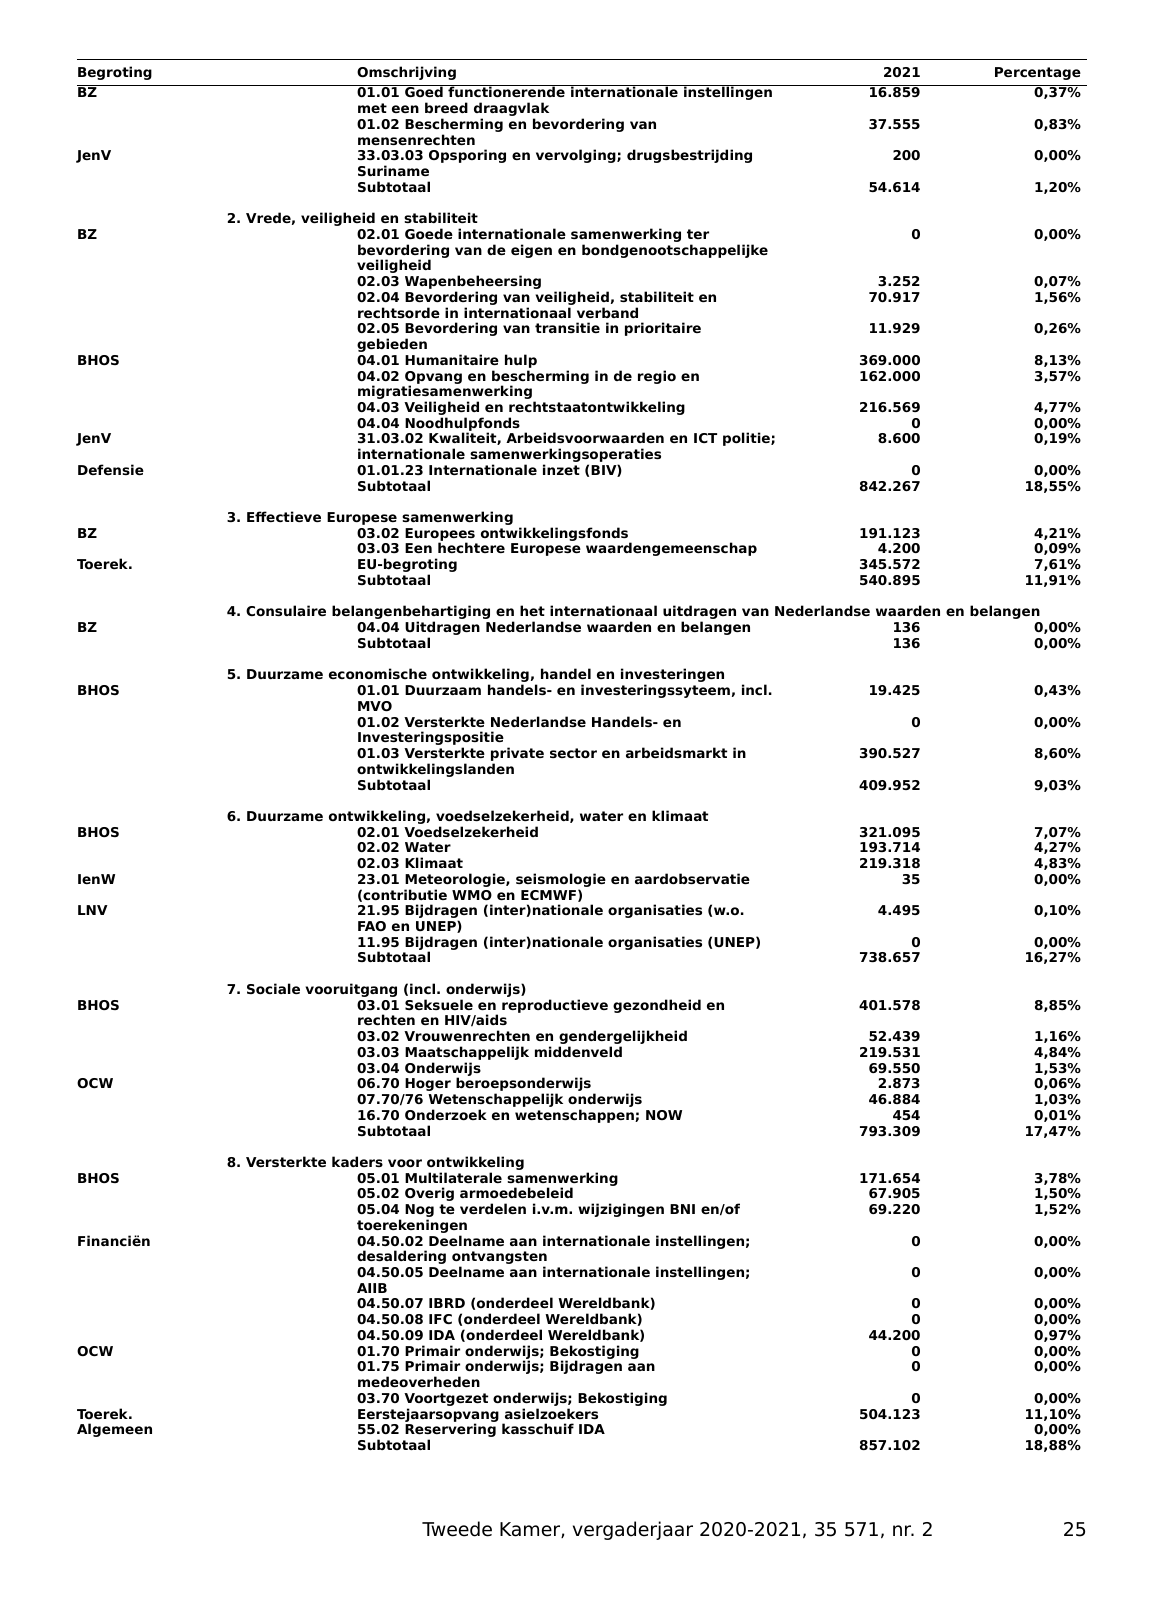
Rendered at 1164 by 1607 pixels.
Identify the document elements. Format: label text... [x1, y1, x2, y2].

table_cell [351, 1139, 782, 1155]
table_cell 9,03% [926, 777, 1087, 793]
table_cell BHOS [77, 683, 207, 714]
table_cell 21.95 Bijdragen (inter)nationale organisaties (w.o. FAO en UNEP) [351, 903, 782, 934]
table_cell 04.04 Noodhulpfonds [351, 416, 782, 431]
table_cell 0,00% [926, 714, 1087, 746]
table_cell 136 [783, 620, 926, 636]
table_cell 3,57% [926, 368, 1087, 400]
table_cell 04.01 Humanitaire hulp [351, 353, 782, 368]
table_cell [77, 274, 207, 290]
table_header Begroting [77, 60, 207, 85]
table_cell LNV [77, 903, 207, 934]
table_cell 55.02 Reservering kasschuif IDA [351, 1422, 782, 1438]
table_cell Toerek. [77, 557, 207, 573]
table_cell [77, 1391, 207, 1406]
table_cell [207, 714, 351, 746]
table_cell 0,00% [926, 227, 1087, 274]
table_cell 19.425 [783, 683, 926, 714]
table_cell 33.03.03 Opsporing en vervolging; drugsbestrijding Suriname [351, 148, 782, 179]
table_cell 67.905 [783, 1186, 926, 1202]
table_cell 04.50.02 Deelname aan internationale instellingen; desaldering ontvangsten [351, 1234, 782, 1265]
table_cell BHOS [77, 353, 207, 368]
table_cell OCW [77, 1344, 207, 1359]
table_cell [77, 1092, 207, 1108]
table_cell 16.70 Onderzoek en wetenschappen; NOW [351, 1108, 782, 1123]
table_cell [207, 1029, 351, 1045]
table_cell [207, 1422, 351, 1438]
table_cell Subtotaal [351, 950, 782, 966]
table_cell 0,00% [926, 1344, 1087, 1359]
table_cell 0,00% [926, 1296, 1087, 1312]
table_cell 0,43% [926, 683, 1087, 714]
table_cell [207, 557, 351, 573]
table_cell 02.03 Wapenbeheersing [351, 274, 782, 290]
table_cell [77, 479, 207, 494]
table_cell 3. Effectieve Europese samenwerking [221, 510, 1087, 526]
table_cell [77, 966, 207, 982]
table_cell [207, 746, 351, 777]
table_cell 0,19% [926, 431, 1087, 463]
table_cell Subtotaal [351, 777, 782, 793]
table_cell [77, 1438, 207, 1454]
table_cell 345.572 [783, 557, 926, 573]
table_cell 18,88% [926, 1438, 1087, 1454]
table_cell 369.000 [783, 353, 926, 368]
table_cell [77, 636, 207, 651]
table_cell [207, 227, 351, 274]
table_cell 01.02 Versterkte Nederlandse Handels- en Investeringspositie [351, 714, 782, 746]
table_cell [207, 1312, 351, 1328]
table_cell [207, 777, 351, 793]
table_cell [77, 541, 207, 557]
table_cell 7. Sociale vooruitgang (incl. onderwijs) [221, 982, 1087, 997]
table_cell [77, 573, 207, 588]
table_cell [77, 604, 221, 620]
table_cell 0,83% [926, 117, 1087, 148]
table_cell JenV [77, 148, 207, 179]
table_cell Subtotaal [351, 636, 782, 651]
table_cell [77, 1202, 207, 1233]
table_cell [207, 368, 351, 400]
table_cell 1,53% [926, 1060, 1087, 1076]
table_cell [207, 589, 351, 604]
table_cell 842.267 [783, 479, 926, 494]
table_cell 02.02 Water [351, 840, 782, 856]
table_cell 02.01 Goede internationale samenwerking ter bevordering van de eigen en bondgenootschappelijke veiligheid [351, 227, 782, 274]
table_cell 8.600 [783, 431, 926, 463]
table_cell 01.03 Versterkte private sector en arbeidsmarkt in ontwikkelingslanden [351, 746, 782, 777]
table_cell [783, 494, 926, 510]
table_cell [207, 903, 351, 934]
table_cell 03.04 Onderwijs [351, 1060, 782, 1076]
table_cell 738.657 [783, 950, 926, 966]
table_cell 0 [783, 935, 926, 950]
table_cell [207, 321, 351, 353]
table_cell [351, 494, 782, 510]
table_cell Eerstejaarsopvang asielzoekers [351, 1406, 782, 1422]
table_cell Financiën [77, 1234, 207, 1265]
table_cell [207, 1060, 351, 1076]
table_cell 18,55% [926, 479, 1087, 494]
table_cell 0 [783, 1265, 926, 1296]
table_cell [783, 1454, 926, 1469]
table_cell [207, 1344, 351, 1359]
table_cell 11.929 [783, 321, 926, 353]
table_cell [207, 274, 351, 290]
table_cell 05.02 Overig armoedebeleid [351, 1186, 782, 1202]
table_cell [207, 416, 351, 431]
table_cell [207, 966, 351, 982]
table_cell 37.555 [783, 117, 926, 148]
table_cell Subtotaal [351, 479, 782, 494]
table_cell BHOS [77, 825, 207, 840]
table_cell 162.000 [783, 368, 926, 400]
table_cell [207, 86, 351, 117]
table_header Omschrijving [351, 60, 782, 85]
table_cell 1,50% [926, 1186, 1087, 1202]
table_cell [783, 966, 926, 982]
table_cell 219.318 [783, 856, 926, 872]
table_header Percentage [926, 60, 1087, 85]
table_cell [207, 856, 351, 872]
table_cell 0,01% [926, 1108, 1087, 1123]
table_cell 0,00% [926, 1391, 1087, 1406]
table_cell [77, 211, 221, 227]
table_cell 69.550 [783, 1060, 926, 1076]
table_cell [77, 982, 221, 997]
table_cell [926, 966, 1087, 982]
table_cell 11.95 Bijdragen (inter)nationale organisaties (UNEP) [351, 935, 782, 950]
table_cell [783, 195, 926, 211]
table_cell 02.01 Voedselzekerheid [351, 825, 782, 840]
table_cell 04.02 Opvang en bescherming in de regio en migratiesamenwerking [351, 368, 782, 400]
table_cell 1,16% [926, 1029, 1087, 1045]
table_cell [77, 180, 207, 195]
table_cell OCW [77, 1076, 207, 1092]
table_cell 46.884 [783, 1092, 926, 1108]
table_cell 16,27% [926, 950, 1087, 966]
table_cell [207, 1454, 351, 1469]
table_cell [207, 573, 351, 588]
table_cell [207, 1076, 351, 1092]
table_cell [77, 321, 207, 353]
table_cell 0,00% [926, 1234, 1087, 1265]
table_cell 01.75 Primair onderwijs; Bijdragen aan medeoverheden [351, 1359, 782, 1391]
table_cell 69.220 [783, 1202, 926, 1233]
table_cell 01.01 Goed functionerende internationale instellingen met een breed draagvlak [351, 86, 782, 117]
table_cell [207, 1406, 351, 1422]
table_cell [351, 651, 782, 667]
table_cell 1,03% [926, 1092, 1087, 1108]
table_cell [207, 793, 351, 809]
table_cell [207, 1296, 351, 1312]
table_header 2021 [783, 60, 926, 85]
table_cell [207, 463, 351, 478]
table_cell [207, 479, 351, 494]
table_cell 390.527 [783, 746, 926, 777]
table_cell 35 [783, 872, 926, 903]
table_cell [207, 1202, 351, 1233]
table_cell [77, 368, 207, 400]
table_cell [77, 1155, 221, 1171]
table_cell 23.01 Meteorologie, seismologie en aardobservatie (contributie WMO en ECMWF) [351, 872, 782, 903]
table_cell 0 [783, 714, 926, 746]
table_cell 0 [783, 1234, 926, 1265]
table_cell [77, 667, 221, 683]
table_cell [207, 1092, 351, 1108]
table_cell [77, 195, 207, 211]
table_cell 70.917 [783, 290, 926, 321]
table_cell 793.309 [783, 1123, 926, 1139]
table_cell [77, 777, 207, 793]
table_cell 4.495 [783, 903, 926, 934]
table_cell [783, 793, 926, 809]
table_cell 17,47% [926, 1123, 1087, 1139]
table_cell BHOS [77, 998, 207, 1029]
table_cell 0,26% [926, 321, 1087, 353]
table_cell [351, 793, 782, 809]
table_cell 8,85% [926, 998, 1087, 1029]
table_cell [351, 1454, 782, 1469]
table_cell 03.01 Seksuele en reproductieve gezondheid en rechten en HIV/aids [351, 998, 782, 1029]
table_cell 200 [783, 148, 926, 179]
table_cell [351, 589, 782, 604]
table_cell 504.123 [783, 1406, 926, 1422]
table_cell [207, 950, 351, 966]
table_cell 540.895 [783, 573, 926, 588]
table_cell BZ [77, 620, 207, 636]
table_cell 0,97% [926, 1328, 1087, 1343]
table_cell 03.02 Vrouwenrechten en gendergelijkheid [351, 1029, 782, 1045]
table_cell 1,52% [926, 1202, 1087, 1233]
table_cell 16.859 [783, 86, 926, 117]
table_cell [207, 1438, 351, 1454]
table_cell 0 [783, 1312, 926, 1328]
table_cell [207, 1108, 351, 1123]
table_cell [926, 1139, 1087, 1155]
table_cell 2.873 [783, 1076, 926, 1092]
table_cell [207, 1328, 351, 1343]
table_cell Subtotaal [351, 1123, 782, 1139]
table_cell 01.70 Primair onderwijs; Bekostiging [351, 1344, 782, 1359]
table_cell [207, 148, 351, 179]
table_cell [77, 1123, 207, 1139]
table_cell 454 [783, 1108, 926, 1123]
table_cell Subtotaal [351, 573, 782, 588]
table_cell [207, 353, 351, 368]
table_cell 191.123 [783, 526, 926, 541]
table_cell [207, 494, 351, 510]
table_cell 03.02 Europees ontwikkelingsfonds [351, 526, 782, 541]
table_cell [207, 651, 351, 667]
table_cell [77, 1045, 207, 1060]
table_cell [207, 400, 351, 416]
table_cell 857.102 [783, 1438, 926, 1454]
table_cell 0 [783, 463, 926, 478]
table_cell 1,20% [926, 180, 1087, 195]
table_cell 6. Duurzame ontwikkeling, voedselzekerheid, water en klimaat [221, 809, 1087, 824]
table_cell 0,00% [926, 1312, 1087, 1328]
table_cell [77, 117, 207, 148]
table_cell 4,83% [926, 856, 1087, 872]
table_cell [77, 1139, 207, 1155]
table_cell 04.50.07 IBRD (onderdeel Wereldbank) [351, 1296, 782, 1312]
table_cell 11,10% [926, 1406, 1087, 1422]
table_cell [207, 1123, 351, 1139]
table_cell [77, 840, 207, 856]
table_cell 4.200 [783, 541, 926, 557]
table_cell 193.714 [783, 840, 926, 856]
table_cell [783, 1139, 926, 1155]
table_cell [77, 714, 207, 746]
table_cell 5. Duurzame economische ontwikkeling, handel en investeringen [221, 667, 1087, 683]
table_cell [207, 872, 351, 903]
table_cell 401.578 [783, 998, 926, 1029]
table_cell 44.200 [783, 1328, 926, 1343]
table_cell 3.252 [783, 274, 926, 290]
table_cell 7,07% [926, 825, 1087, 840]
table_cell 8. Versterkte kaders voor ontwikkeling [221, 1155, 1087, 1171]
table_cell 01.01.23 Internationale inzet (BIV) [351, 463, 782, 478]
table_cell [77, 1359, 207, 1391]
table_cell [207, 431, 351, 463]
table_cell IenW [77, 872, 207, 903]
table_cell 11,91% [926, 573, 1087, 588]
table_cell 0 [783, 1344, 926, 1359]
table_cell 0 [783, 1359, 926, 1391]
table_cell Subtotaal [351, 180, 782, 195]
table_cell [351, 195, 782, 211]
table_cell 02.04 Bevordering van veiligheid, stabiliteit en rechtsorde in internationaal verband [351, 290, 782, 321]
table_cell [926, 494, 1087, 510]
table_cell [77, 1029, 207, 1045]
table_cell 0,00% [926, 636, 1087, 651]
table_cell [77, 809, 221, 824]
table_cell 2. Vrede, veiligheid en stabiliteit [221, 211, 1087, 227]
table_cell [351, 966, 782, 982]
table_cell 4,21% [926, 526, 1087, 541]
table_cell 0,07% [926, 274, 1087, 290]
table_cell 4,84% [926, 1045, 1087, 1060]
table_cell 0,00% [926, 1422, 1087, 1438]
table_cell [207, 683, 351, 714]
table_cell 0 [783, 1391, 926, 1406]
table_cell 409.952 [783, 777, 926, 793]
table_cell 0 [783, 416, 926, 431]
table_cell 03.03 Maatschappelijk middenveld [351, 1045, 782, 1060]
table_cell 0,06% [926, 1076, 1087, 1092]
table_cell 54.614 [783, 180, 926, 195]
table_cell 06.70 Hoger beroepsonderwijs [351, 1076, 782, 1092]
table_cell [207, 541, 351, 557]
table_cell [783, 589, 926, 604]
table_cell [207, 1139, 351, 1155]
table_cell [926, 651, 1087, 667]
table_cell 4,77% [926, 400, 1087, 416]
table_cell 136 [783, 636, 926, 651]
table_cell 8,60% [926, 746, 1087, 777]
table_cell [207, 526, 351, 541]
table_cell [207, 1391, 351, 1406]
table_cell [77, 290, 207, 321]
table_cell 07.70/76 Wetenschappelijk onderwijs [351, 1092, 782, 1108]
table_cell BZ [77, 86, 207, 117]
table_cell 0,00% [926, 148, 1087, 179]
table_cell [77, 400, 207, 416]
table_cell Subtotaal [351, 1438, 782, 1454]
table_cell 0,10% [926, 903, 1087, 934]
table_cell 171.654 [783, 1171, 926, 1186]
table_cell 0,00% [926, 872, 1087, 903]
table_cell [207, 117, 351, 148]
table_cell Defensie [77, 463, 207, 478]
table_cell [926, 589, 1087, 604]
table_cell 02.03 Klimaat [351, 856, 782, 872]
table_cell Algemeen [77, 1422, 207, 1438]
table_cell [207, 1171, 351, 1186]
table_cell [77, 746, 207, 777]
table_cell [207, 825, 351, 840]
table_cell 31.03.02 Kwaliteit, Arbeidsvoorwaarden en ICT politie; internationale samenwerkingsoperaties [351, 431, 782, 463]
table_cell EU-begroting [351, 557, 782, 573]
table_cell 4,27% [926, 840, 1087, 856]
table_cell [77, 793, 207, 809]
table_cell BHOS [77, 1171, 207, 1186]
table_cell 0,00% [926, 620, 1087, 636]
table_cell [207, 1265, 351, 1296]
table_cell [926, 1454, 1087, 1469]
table_cell [77, 510, 221, 526]
table_cell 52.439 [783, 1029, 926, 1045]
table_cell [77, 416, 207, 431]
table_cell [77, 1108, 207, 1123]
table_cell 7,61% [926, 557, 1087, 573]
table_cell [207, 195, 351, 211]
table_cell [207, 1234, 351, 1265]
table_cell 0,09% [926, 541, 1087, 557]
table_cell BZ [77, 526, 207, 541]
table_cell 219.531 [783, 1045, 926, 1060]
table_cell 0 [783, 227, 926, 274]
table_cell [207, 840, 351, 856]
table_cell 04.50.09 IDA (onderdeel Wereldbank) [351, 1328, 782, 1343]
table_cell [77, 1060, 207, 1076]
table_cell 01.01 Duurzaam handels- en investeringssyteem, incl. MVO [351, 683, 782, 714]
table_cell 04.50.08 IFC (onderdeel Wereldbank) [351, 1312, 782, 1328]
table_cell 04.50.05 Deelname aan internationale instellingen; AIIB [351, 1265, 782, 1296]
table_cell 0,00% [926, 416, 1087, 431]
table_cell [77, 1296, 207, 1312]
table_cell [207, 636, 351, 651]
table_cell [77, 856, 207, 872]
table_cell [207, 620, 351, 636]
table_cell [77, 1186, 207, 1202]
table_cell [77, 1312, 207, 1328]
table_cell 0 [783, 1296, 926, 1312]
table_cell 05.01 Multilaterale samenwerking [351, 1171, 782, 1186]
table_cell [207, 998, 351, 1029]
table_cell 03.70 Voortgezet onderwijs; Bekostiging [351, 1391, 782, 1406]
table_cell 04.03 Veiligheid en rechtstaatontwikkeling [351, 400, 782, 416]
table_cell 1,56% [926, 290, 1087, 321]
table_cell [77, 589, 207, 604]
table_cell 01.02 Bescherming en bevordering van mensenrechten [351, 117, 782, 148]
table_cell Toerek. [77, 1406, 207, 1422]
table_cell 0,00% [926, 463, 1087, 478]
table_cell [926, 793, 1087, 809]
table_cell 216.569 [783, 400, 926, 416]
table_cell [926, 195, 1087, 211]
table_cell [77, 651, 207, 667]
table_cell [77, 1265, 207, 1296]
table_cell [207, 1045, 351, 1060]
table_cell [783, 651, 926, 667]
table_cell 0,37% [926, 86, 1087, 117]
table_cell [77, 1328, 207, 1343]
table_header [207, 60, 351, 85]
table_cell 321.095 [783, 825, 926, 840]
table_cell 02.05 Bevordering van transitie in prioritaire gebieden [351, 321, 782, 353]
table_cell 04.04 Uitdragen Nederlandse waarden en belangen [351, 620, 782, 636]
table_cell 03.03 Een hechtere Europese waardengemeenschap [351, 541, 782, 557]
table_cell [77, 1454, 207, 1469]
table_cell [207, 935, 351, 950]
table_cell 8,13% [926, 353, 1087, 368]
table_cell 4. Consulaire belangenbehartiging en het internationaal uitdragen van Nederlandse waarden en belangen [221, 604, 1087, 620]
table_cell BZ [77, 227, 207, 274]
table_cell 0,00% [926, 935, 1087, 950]
table_cell [77, 950, 207, 966]
table_cell [783, 1422, 926, 1438]
table_cell JenV [77, 431, 207, 463]
table_cell [207, 180, 351, 195]
table_cell 3,78% [926, 1171, 1087, 1186]
table_cell [77, 494, 207, 510]
table_cell [77, 935, 207, 950]
table_cell [207, 290, 351, 321]
table_cell 0,00% [926, 1265, 1087, 1296]
table_cell 05.04 Nog te verdelen i.v.m. wijzigingen BNI en/of toerekeningen [351, 1202, 782, 1233]
table_cell [207, 1359, 351, 1391]
table_cell 0,00% [926, 1359, 1087, 1391]
table_cell [207, 1186, 351, 1202]
